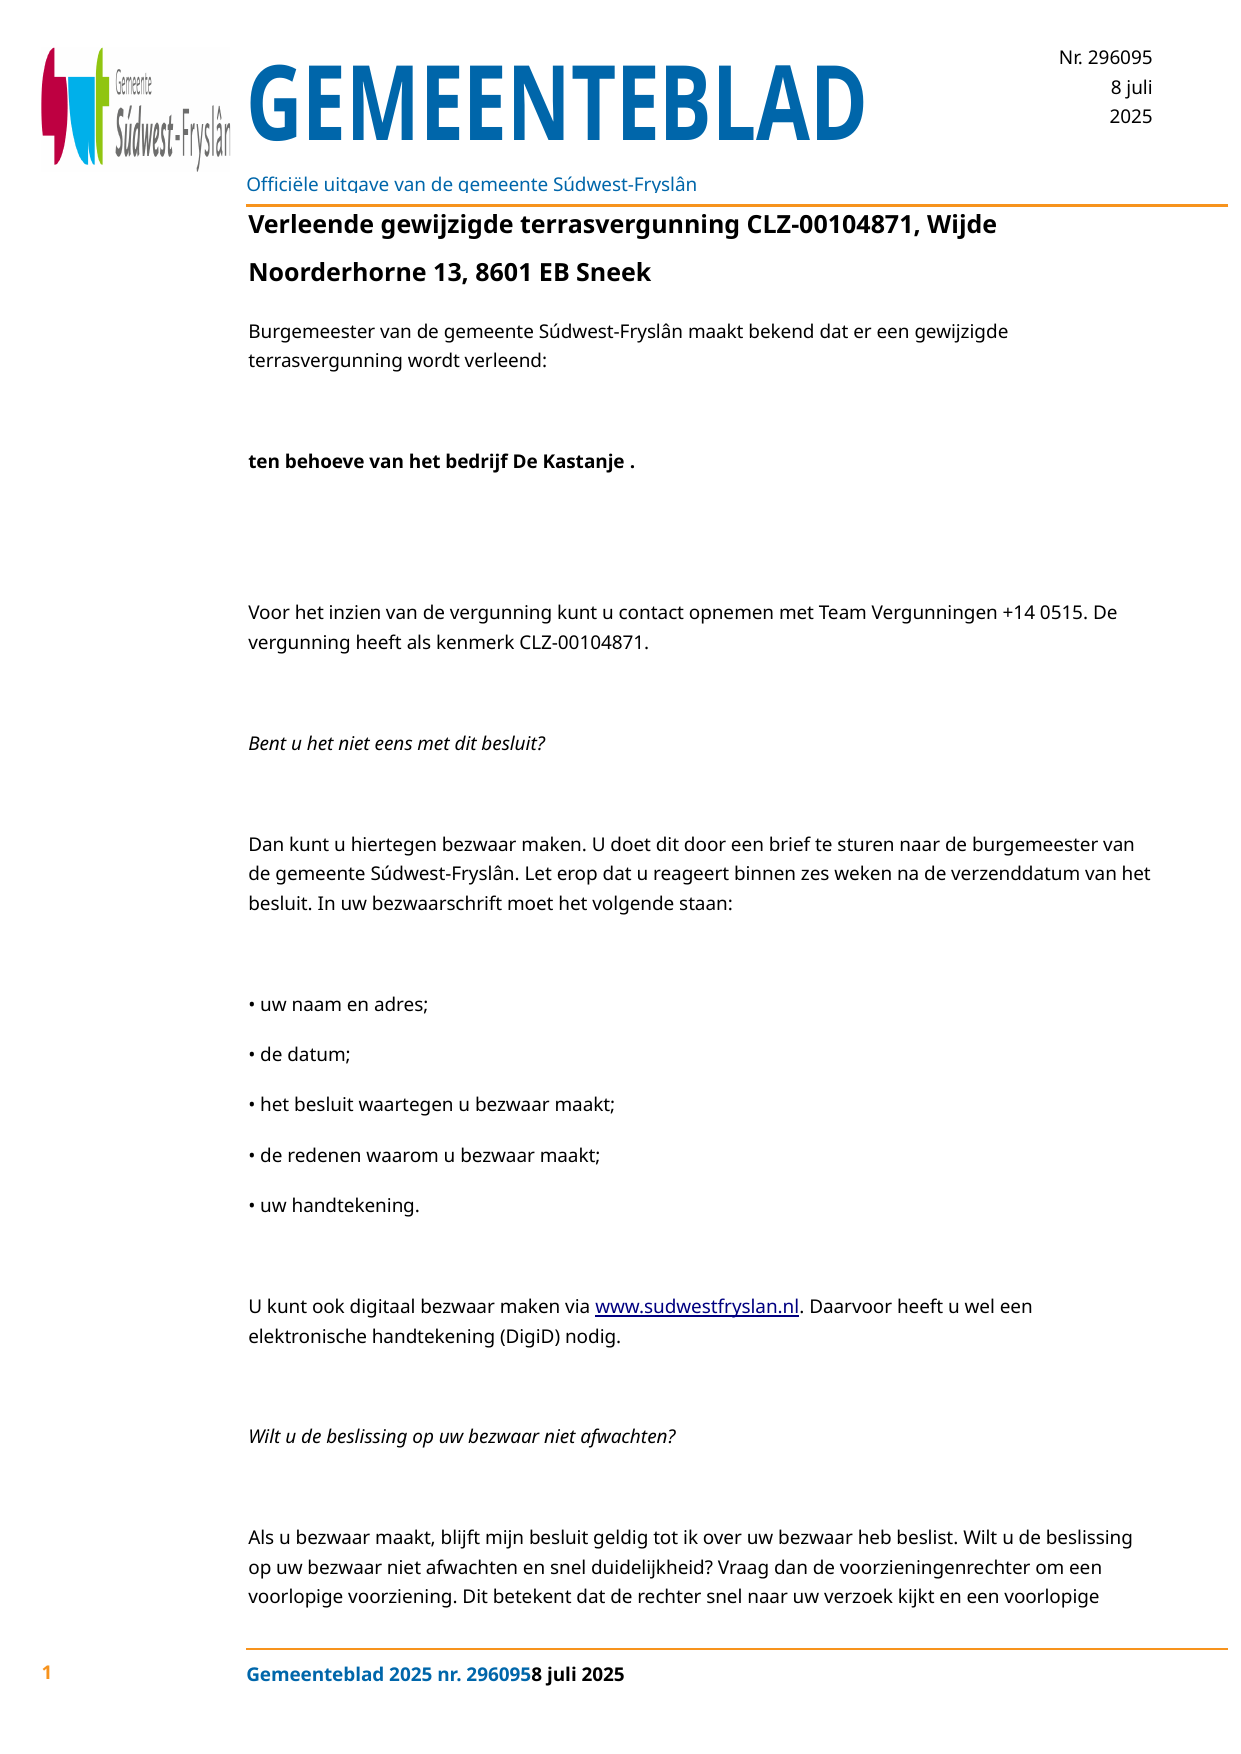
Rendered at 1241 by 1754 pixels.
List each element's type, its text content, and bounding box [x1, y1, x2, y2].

text • uw naam en adres; [248, 991, 1152, 1017]
text Wilt u de beslissing op uw bezwaar niet afwachten? [248, 1424, 1152, 1449]
text Burgemeester van de gemeente Súdwest-Fryslân maakt bekend dat er een gewijzigde terrasvergunning wordt verleend: [248, 318, 1152, 373]
text Voor het inzien van de vergunning kunt u contact opnemen met Team Vergunningen +14 0515. De vergunning heeft als kenmerk CLZ-00104871. [248, 599, 1152, 655]
text Verleende gewijzigde terrasvergunning CLZ-00104871, Wijde Noorderhorne 13, 8601 EB Sneek [248, 207, 1152, 288]
picture [41, 47, 231, 172]
text • de redenen waarom u bezwaar maakt; [248, 1142, 1152, 1168]
text • uw handtekening. [248, 1192, 1152, 1218]
text • de datum; [248, 1041, 1152, 1067]
text • het besluit waartegen u bezwaar maakt; [248, 1092, 1152, 1117]
text U kunt ook digitaal bezwaar maken via www.sudwestfryslan.nl. Daarvoor heeft u wel een elektronische handtekening (DigiD) nodig. [248, 1293, 1152, 1349]
text ten behoeve van het bedrijf De Kastanje . [248, 448, 1152, 474]
text Dan kunt u hiertegen bezwaar maken. U doet dit door een brief te sturen naar de burgemeester van de gemeente Súdwest-Fryslân. Let erop dat u reageert binnen zes weken na de verzenddatum van het besluit. In uw bezwaarschrift moet het volgende staan: [248, 831, 1152, 916]
text Als u bezwaar maakt, blijft mijn besluit geldig tot ik over uw bezwaar heb beslist. Wilt u de beslissing op uw bezwaar niet afwachten en snel duidelijkheid? Vraag dan de voorzieningenrechter om een voorlopige voorziening. Dit betekent dat de rechter snel naar uw verzoek kijkt en een voorlopige [248, 1524, 1152, 1609]
text Bent u het niet eens met dit besluit? [248, 730, 1152, 756]
